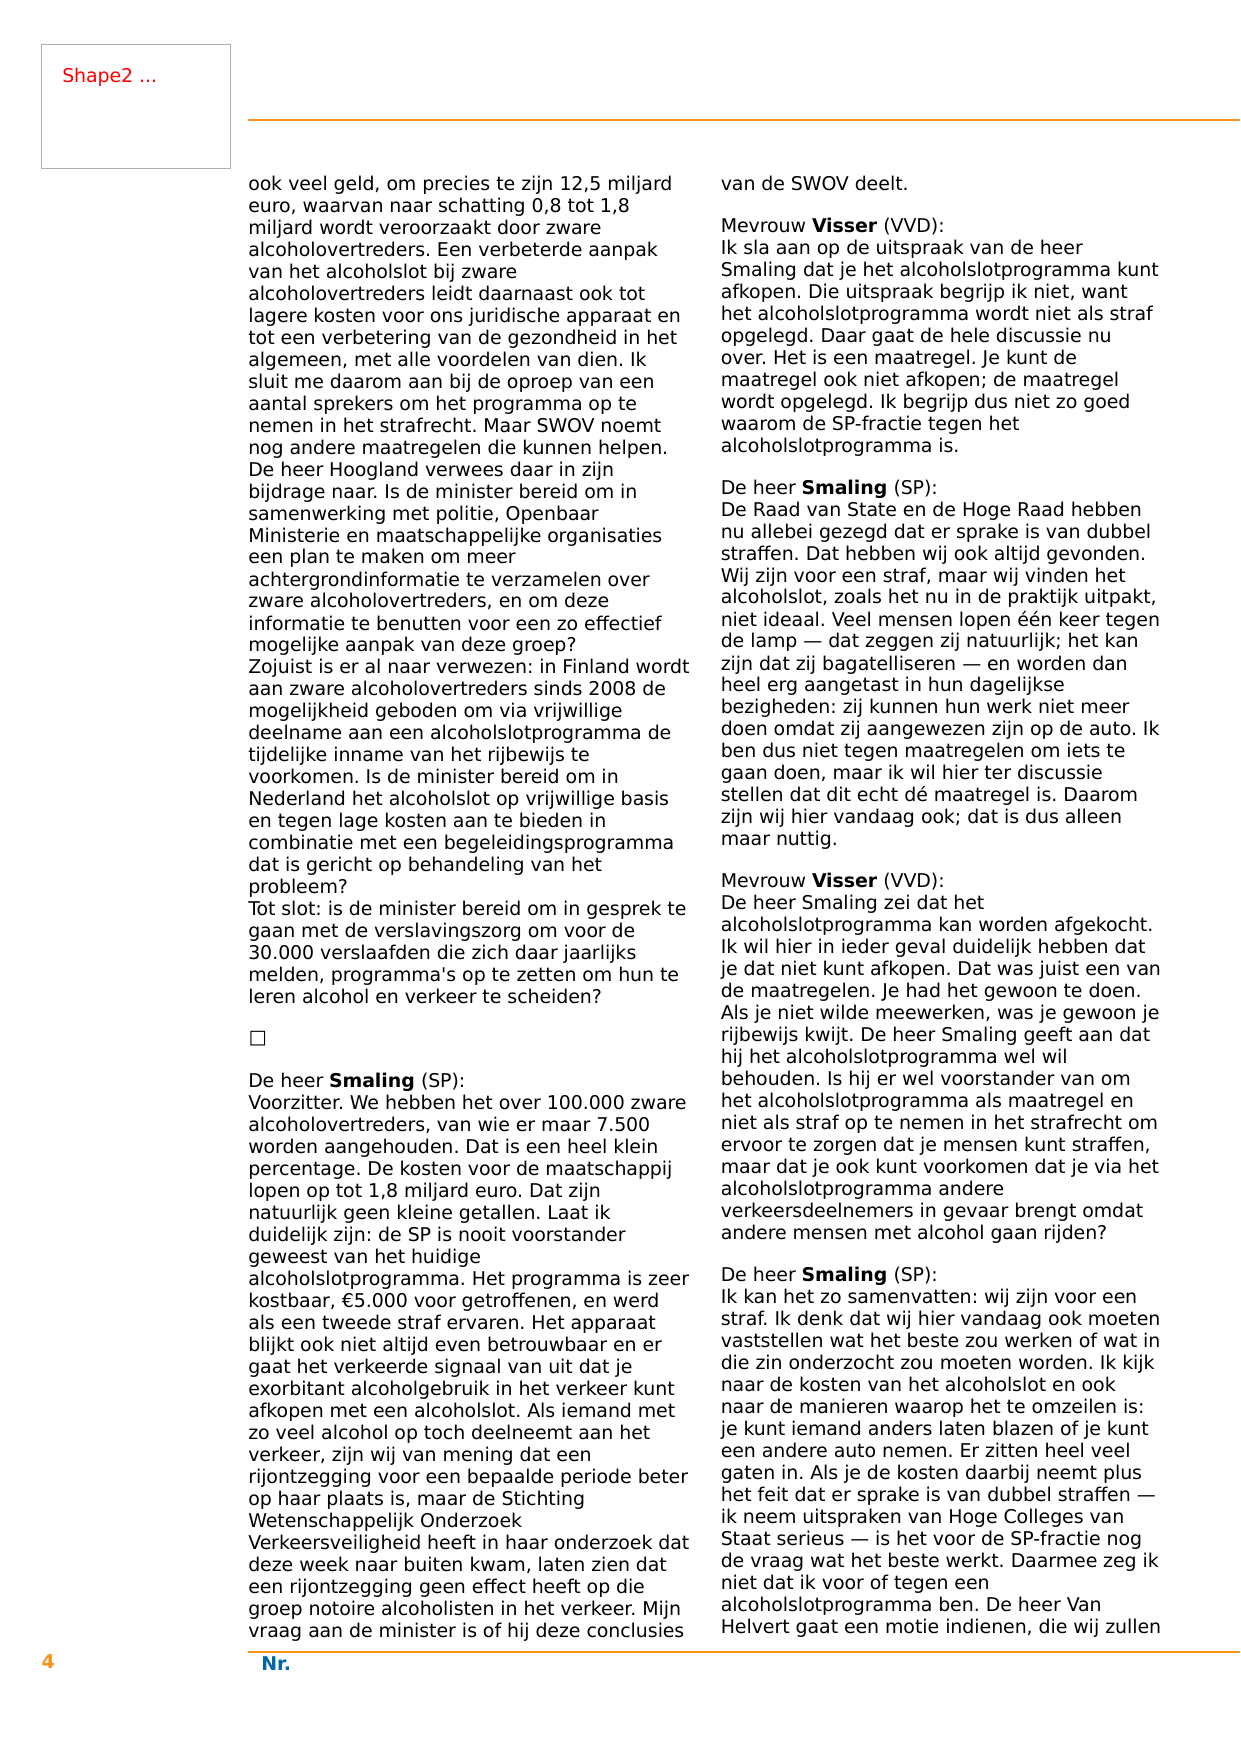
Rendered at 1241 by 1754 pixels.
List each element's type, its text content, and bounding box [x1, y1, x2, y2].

text Ik kan het zo samenvatten: wij zijn voor een straf. Ik denk dat wij hier vandaag ook moeten vaststellen wat het beste zou werken of wat in die zin onderzocht zou moeten worden. Ik kijk naar de kosten van het alcoholslot en ook naar de manieren waarop het te omzeilen is: je kunt iemand anders laten blazen of je kunt een andere auto nemen. Er zitten heel veel gaten in. Als je de kosten daarbij neemt plus het feit dat er sprake is van dubbel straffen — ik neem uitspraken van Hoge Colleges van Staat serieus — is het voor de SP-fractie nog de vraag wat het beste werkt. Daarmee zeg ik niet dat ik voor of tegen een alcoholslotprogramma ben. De heer Van Helvert gaat een motie indienen, die wij zullen [721, 1286, 1163, 1637]
text De heer Smaling (SP): [721, 477, 1163, 498]
text van de SWOV deelt. [721, 173, 1163, 195]
text De heer Smaling zei dat het alcoholslotprogramma kan worden afgekocht. Ik wil hier in ieder geval duidelijk hebben dat je dat niet kunt afkopen. Dat was juist een van de maatregelen. Je had het gewoon te doen. Als je niet wilde meewerken, was je gewoon je rijbewijs kwijt. De heer Smaling geeft aan dat hij het alcoholslotprogramma wel wil behouden. Is hij er wel voorstander van om het alcoholslotprogramma als maatregel en niet als straf op te nemen in het strafrecht om ervoor te zorgen dat je mensen kunt straffen, maar dat je ook kunt voorkomen dat je via het alcoholslotprogramma andere verkeersdeelnemers in gevaar brengt omdat andere mensen met alcohol gaan rijden? [721, 892, 1163, 1244]
text ⬜ [248, 1028, 691, 1050]
text De Raad van State en de Hoge Raad hebben nu allebei gezegd dat er sprake is van dubbel straffen. Dat hebben wij ook altijd gevonden. Wij zijn voor een straf, maar wij vinden het alcoholslot, zoals het nu in de praktijk uitpakt, niet ideaal. Veel mensen lopen één keer tegen de lamp — dat zeggen zij natuurlijk; het kan zijn dat zij bagatelliseren — en worden dan heel erg aangetast in hun dagelijkse bezigheden: zij kunnen hun werk niet meer doen omdat zij aangewezen zijn op de auto. Ik ben dus niet tegen maatregelen om iets te gaan doen, maar ik wil hier ter discussie stellen dat dit echt dé maatregel is. Daarom zijn wij hier vandaag ook; dat is dus alleen maar nuttig. [721, 498, 1163, 850]
text Voorzitter. We hebben het over 100.000 zware alcoholovertreders, van wie er maar 7.500 worden aangehouden. Dat is een heel klein percentage. De kosten voor de maatschappij lopen op tot 1,8 miljard euro. Dat zijn natuurlijk geen kleine getallen. Laat ik duidelijk zijn: de SP is nooit voorstander geweest van het huidige alcoholslotprogramma. Het programma is zeer kostbaar, €5.000 voor getroffenen, en werd als een tweede straf ervaren. Het apparaat blijkt ook niet altijd even betrouwbaar en er gaat het verkeerde signaal van uit dat je exorbitant alcoholgebruik in het verkeer kunt afkopen met een alcoholslot. Als iemand met zo veel alcohol op toch deelneemt aan het verkeer, zijn wij van mening dat een rijontzegging voor een bepaalde periode beter op haar plaats is, maar de Stichting Wetenschappelijk Onderzoek Verkeersveiligheid heeft in haar onderzoek dat deze week naar buiten kwam, laten zien dat een rijontzegging geen effect heeft op die groep notoire alcoholisten in het verkeer. Mijn vraag aan de minister is of hij deze conclusies [248, 1092, 691, 1641]
text Ik sla aan op de uitspraak van de heer Smaling dat je het alcoholslotprogramma kunt afkopen. Die uitspraak begrijp ik niet, want het alcoholslotprogramma wordt niet als straf opgelegd. Daar gaat de hele discussie nu over. Het is een maatregel. Je kunt de maatregel ook niet afkopen; de maatregel wordt opgelegd. Ik begrijp dus niet zo goed waarom de SP-fractie tegen het alcoholslotprogramma is. [721, 237, 1163, 457]
text De heer Smaling (SP): [248, 1070, 691, 1092]
text ook veel geld, om precies te zijn 12,5 miljard euro, waarvan naar schatting 0,8 tot 1,8 miljard wordt veroorzaakt door zware alcoholovertreders. Een verbeterde aanpak van het alcoholslot bij zware alcoholovertreders leidt daarnaast ook tot lagere kosten voor ons juridische apparaat en tot een verbetering van de gezondheid in het algemeen, met alle voordelen van dien. Ik sluit me daarom aan bij de oproep van een aantal sprekers om het programma op te nemen in het strafrecht. Maar SWOV noemt nog andere maatregelen die kunnen helpen. De heer Hoogland verwees daar in zijn bijdrage naar. Is de minister bereid om in samenwerking met politie, Openbaar Ministerie en maatschappelijke organisaties een plan te maken om meer achtergrondinformatie te verzamelen over zware alcoholovertreders, en om deze informatie te benutten voor een zo effectief mogelijke aanpak van deze groep? [248, 173, 691, 656]
text De heer Smaling (SP): [721, 1264, 1163, 1286]
text Zojuist is er al naar verwezen: in Finland wordt aan zware alcoholovertreders sinds 2008 de mogelijkheid geboden om via vrijwillige deelname aan een alcoholslotprogramma de tijdelijke inname van het rijbewijs te voorkomen. Is de minister bereid om in Nederland het alcoholslot op vrijwillige basis en tegen lage kosten aan te bieden in combinatie met een begeleidingsprogramma dat is gericht op behandeling van het probleem? [248, 656, 691, 898]
text Tot slot: is de minister bereid om in gesprek te gaan met de verslavingszorg om voor de 30.000 verslaafden die zich daar jaarlijks melden, programma's op te zetten om hun te leren alcohol en verkeer te scheiden? [248, 898, 691, 1008]
text Mevrouw Visser (VVD): [721, 215, 1163, 237]
text Mevrouw Visser (VVD): [721, 870, 1163, 892]
